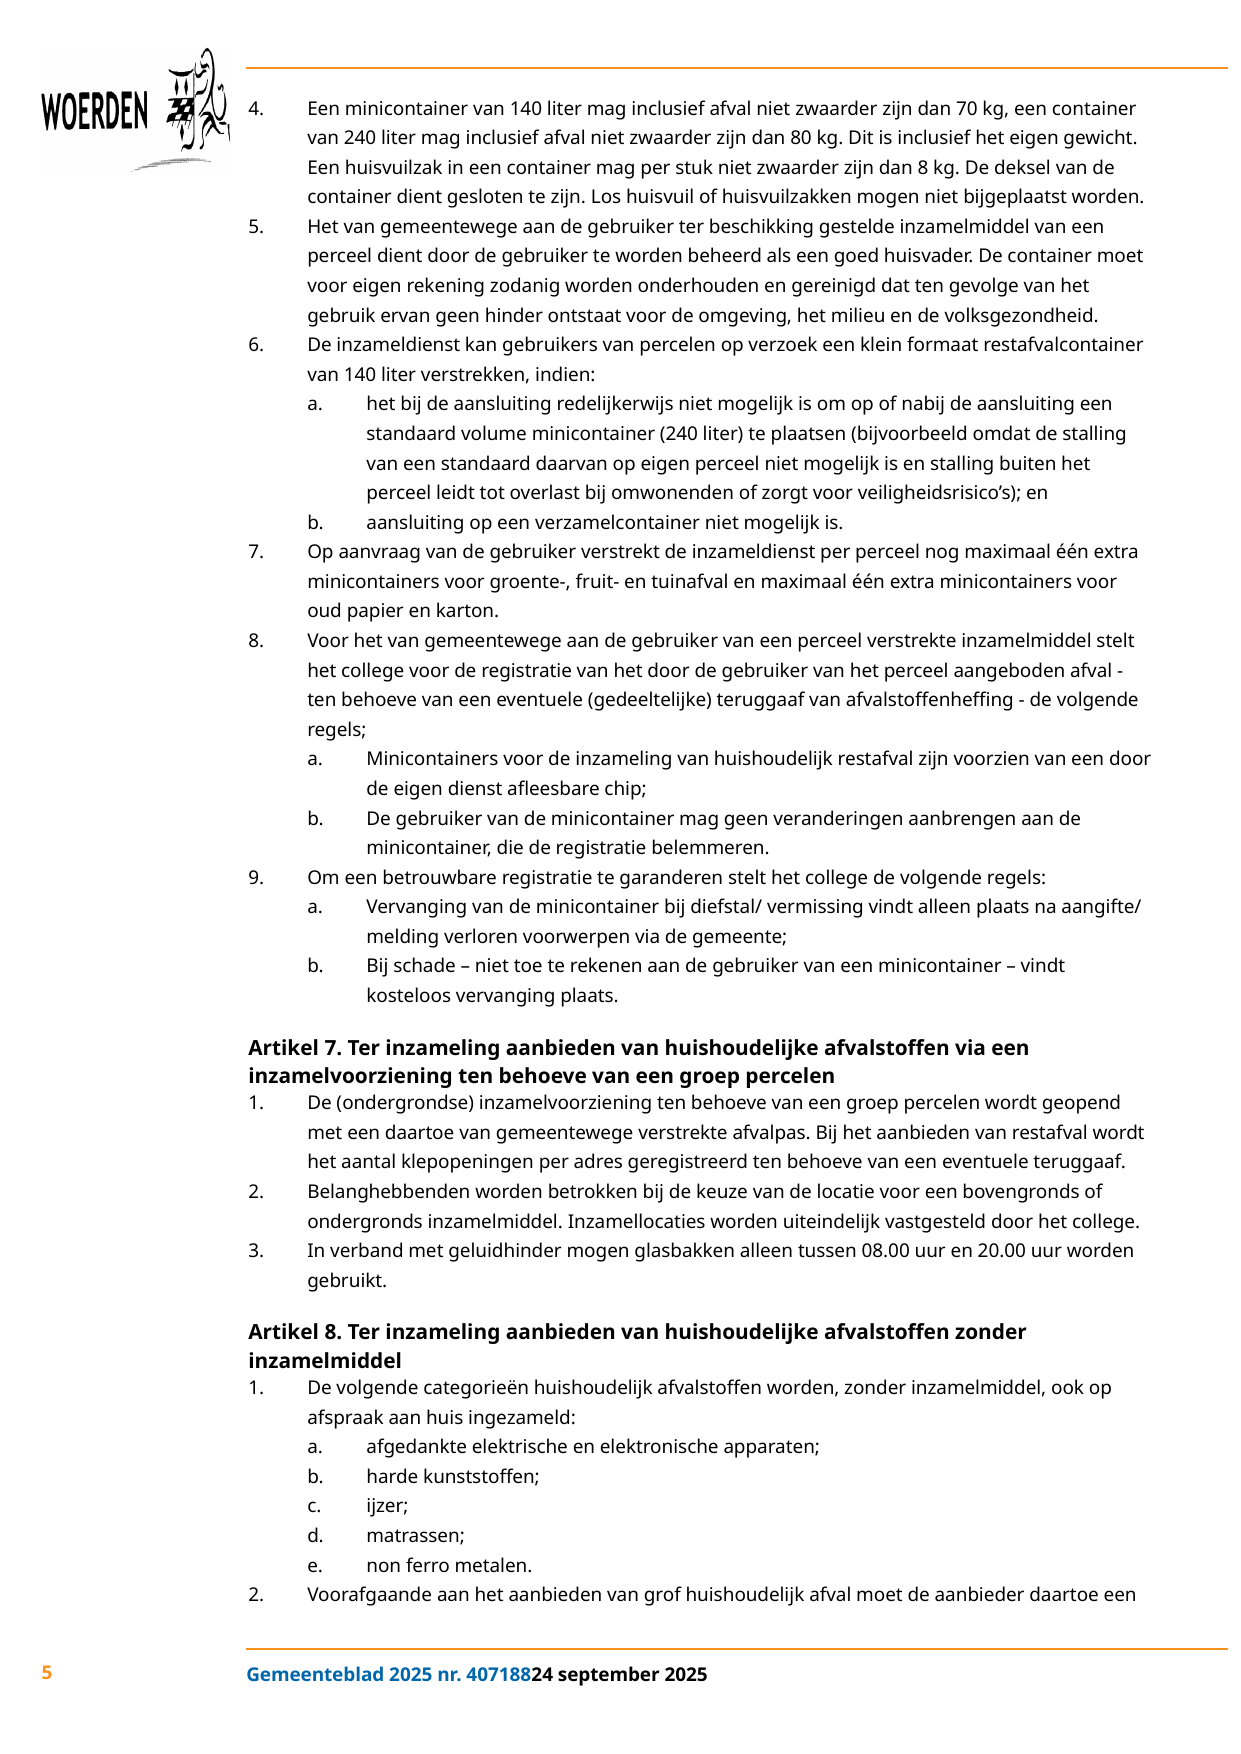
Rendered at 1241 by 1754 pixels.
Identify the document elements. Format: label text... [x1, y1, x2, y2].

list aansluiting op een verzamelcontainer niet mogelijk is. [307, 509, 1152, 535]
list Het van gemeentewege aan de gebruiker ter beschikking gestelde inzamelmiddel van een perceel dient door de gebruiker te worden beheerd als een goed huisvader. De container moet voor eigen rekening zodanig worden onderhouden en gereinigd dat ten gevolge van het gebruik ervan geen hinder ontstaat voor de omgeving, het milieu en de volksgezondheid. [248, 213, 1152, 328]
text Artikel 7. Ter inzameling aanbieden van huishoudelijke afvalstoffen via een inzamelvoorziening ten behoeve van een groep percelen [248, 1033, 1152, 1089]
list Een minicontainer van 140 liter mag inclusief afval niet zwaarder zijn dan 70 kg, een container van 240 liter mag inclusief afval niet zwaarder zijn dan 80 kg. Dit is inclusief het eigen gewicht. Een huisvuilzak in een container mag per stuk niet zwaarder zijn dan 8 kg. De deksel van de container dient gesloten te zijn. Los huisvuil of huisvuilzakken mogen niet bijgeplaatst worden. [248, 95, 1152, 209]
list Vervanging van de minicontainer bij diefstal/ vermissing vindt alleen plaats na aangifte/ melding verloren voorwerpen via de gemeente; [307, 893, 1152, 949]
list Om een betrouwbare registratie te garanderen stelt het college de volgende regels: [248, 864, 1152, 890]
list ijzer; [307, 1493, 1152, 1518]
list afgedankte elektrische en elektronische apparaten; [307, 1433, 1152, 1459]
list Voorafgaande aan het aanbieden van grof huishoudelijk afval moet de aanbieder daartoe een [248, 1581, 1152, 1607]
list De inzameldienst kan gebruikers van percelen op verzoek een klein formaat restafvalcontainer van 140 liter verstrekken, indien: [248, 331, 1152, 387]
list In verband met geluidhinder mogen glasbakken alleen tussen 08.00 uur en 20.00 uur worden gebruikt. [248, 1237, 1152, 1293]
list De volgende categorieën huishoudelijk afvalstoffen worden, zonder inzamelmiddel, ook op afspraak aan huis ingezameld: [248, 1374, 1152, 1430]
list Voor het van gemeentewege aan de gebruiker van een perceel verstrekte inzamelmiddel stelt het college voor de registratie van het door de gebruiker van het perceel aangeboden afval - ten behoeve van een eventuele (gedeeltelijke) teruggaaf van afvalstoffenheffing - de volgende regels; [248, 627, 1152, 742]
list Minicontainers voor de inzameling van huishoudelijk restafval zijn voorzien van een door de eigen dienst afleesbare chip; [307, 746, 1152, 801]
list non ferro metalen. [307, 1552, 1152, 1578]
list Op aanvraag van de gebruiker verstrekt de inzameldienst per perceel nog maximaal één extra minicontainers voor groente-, fruit- en tuinafval en maximaal één extra minicontainers voor oud papier en karton. [248, 538, 1152, 623]
list De gebruiker van de minicontainer mag geen veranderingen aanbrengen aan de minicontainer, die de registratie belemmeren. [307, 805, 1152, 860]
picture [41, 47, 231, 172]
list Belanghebbenden worden betrokken bij de keuze van de locatie voor een bovengronds of ondergronds inzamelmiddel. Inzamellocaties worden uiteindelijk vastgesteld door het college. [248, 1178, 1152, 1234]
text Artikel 8. Ter inzameling aanbieden van huishoudelijke afvalstoffen zonder inzamelmiddel [248, 1317, 1152, 1374]
list matrassen; [307, 1522, 1152, 1548]
list het bij de aansluiting redelijkerwijs niet mogelijk is om op of nabij de aansluiting een standaard volume minicontainer (240 liter) te plaatsen (bijvoorbeeld omdat de stalling van een standaard daarvan op eigen perceel niet mogelijk is en stalling buiten het perceel leidt tot overlast bij omwonenden of zorgt voor veiligheidsrisico’s); en [307, 391, 1152, 505]
list De (ondergrondse) inzamelvoorziening ten behoeve van een groep percelen wordt geopend met een daartoe van gemeentewege verstrekte afvalpas. Bij het aanbieden van restafval wordt het aantal klepopeningen per adres geregistreerd ten behoeve van een eventuele teruggaaf. [248, 1089, 1152, 1174]
list Bij schade – niet toe te rekenen aan de gebruiker van een minicontainer – vindt kosteloos vervanging plaats. [307, 953, 1152, 1008]
list harde kunststoffen; [307, 1463, 1152, 1489]
